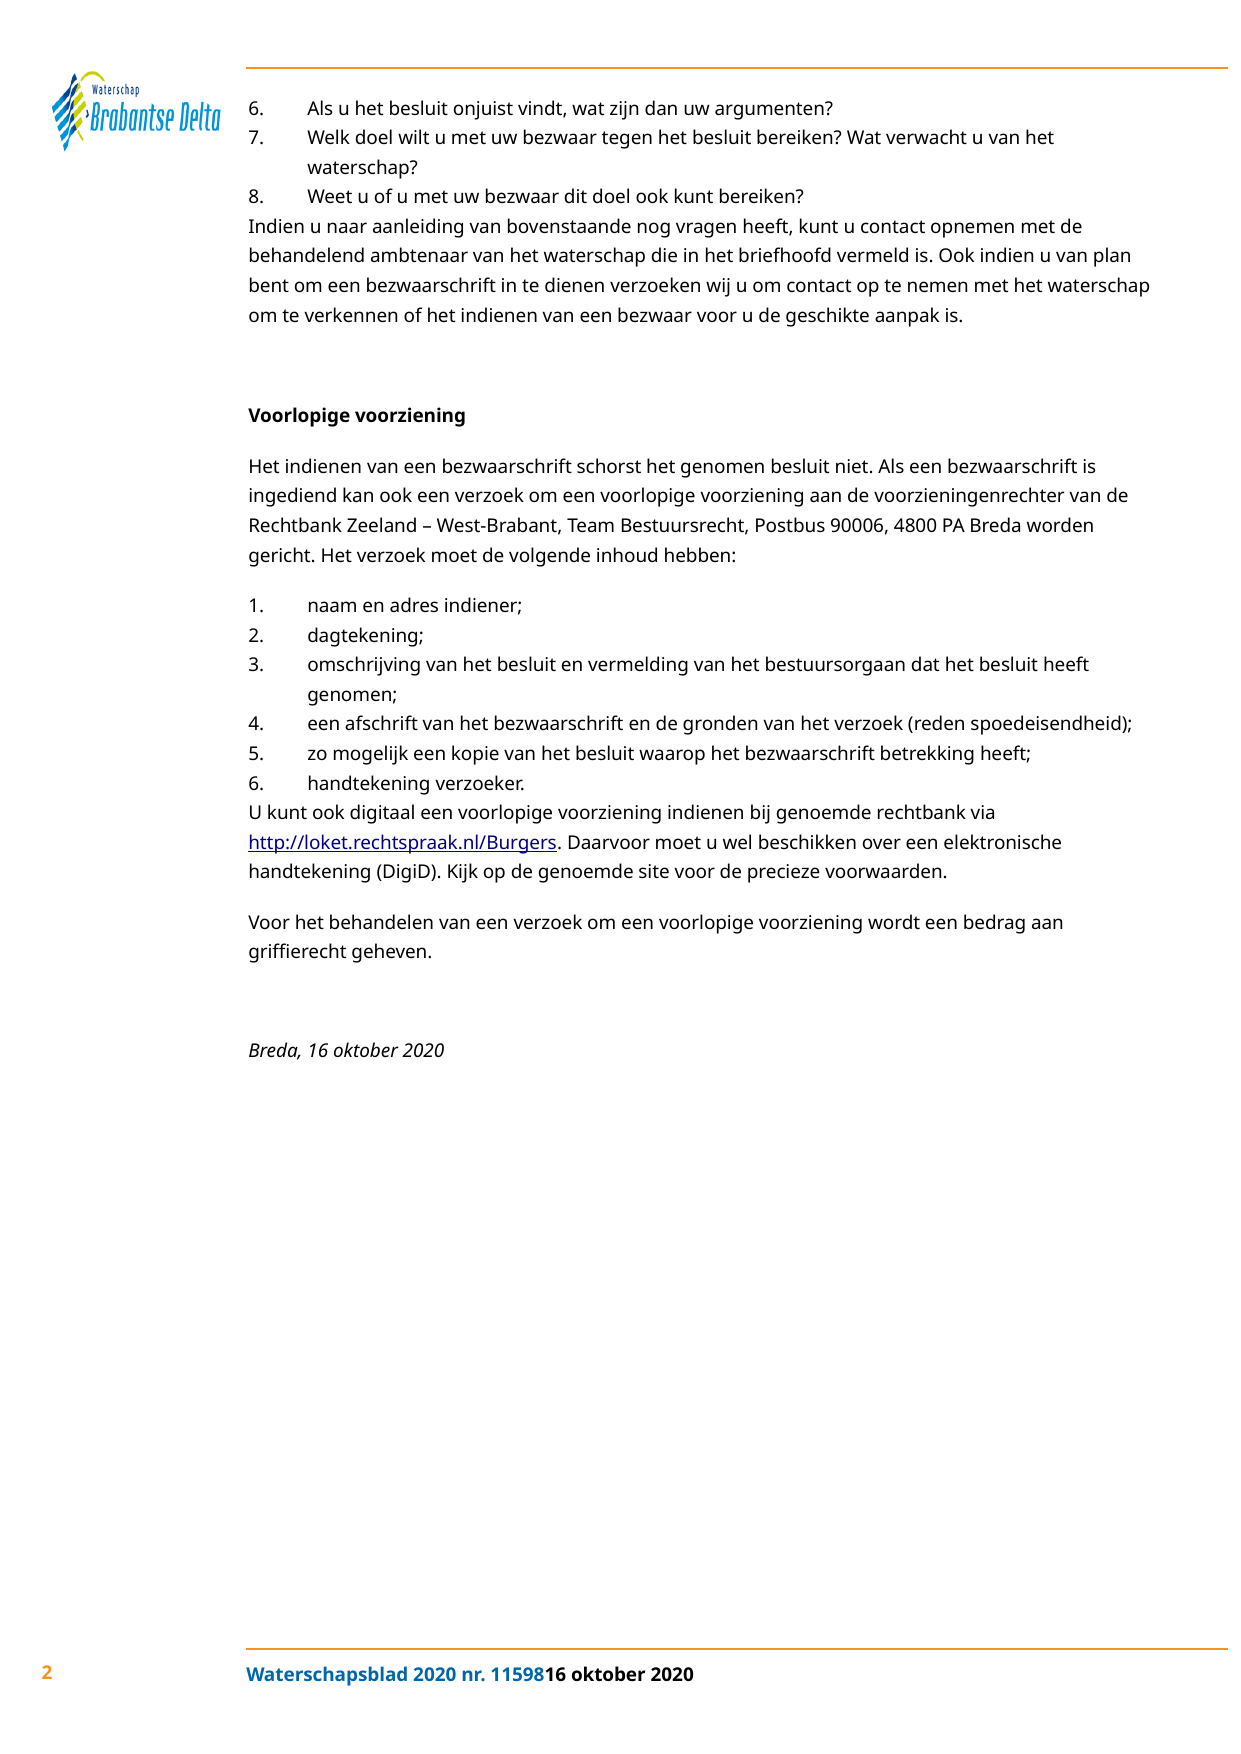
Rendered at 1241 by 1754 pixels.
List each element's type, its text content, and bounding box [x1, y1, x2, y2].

list omschrijving van het besluit en vermelding van het bestuursorgaan dat het besluit heeft genomen; [248, 651, 1152, 707]
list dagtekening; [248, 622, 1152, 648]
text Voor het behandelen van een verzoek om een voorlopige voorziening wordt een bedrag aan griffierecht geheven. [248, 909, 1152, 964]
list naam en adres indiener; [248, 592, 1152, 618]
text U kunt ook digitaal een voorlopige voorziening indienen bij genoemde rechtbank via http://loket.rechtspraak.nl/Burgers. Daarvoor moet u wel beschikken over een elektronische handtekening (DigiD). Kijk op de genoemde site voor de precieze voorwaarden. [248, 799, 1152, 884]
list een afschrift van het bezwaarschrift en de gronden van het verzoek (reden spoedeisendheid); [248, 711, 1152, 736]
picture [41, 47, 231, 172]
list Welk doel wilt u met uw bezwaar tegen het besluit bereiken? Wat verwacht u van het waterschap? [248, 124, 1152, 180]
list zo mogelijk een kopie van het besluit waarop het bezwaarschrift betrekking heeft; [248, 740, 1152, 766]
list Als u het besluit onjuist vindt, wat zijn dan uw argumenten? [248, 95, 1152, 121]
list Weet u of u met uw bezwaar dit doel ook kunt bereiken? [248, 183, 1152, 209]
text Het indienen van een bezwaarschrift schorst het genomen besluit niet. Als een bezwaarschrift is ingediend kan ook een verzoek om een voorlopige voorziening aan de voorzieningenrechter van de Rechtbank Zeeland – West-Brabant, Team Bestuursrecht, Postbus 90006, 4800 PA Breda worden gericht. Het verzoek moet de volgende inhoud hebben: [248, 453, 1152, 568]
list handtekening verzoeker. [248, 770, 1152, 796]
text Breda, 16 oktober 2020 [248, 1037, 1152, 1062]
text Indien u naar aanleiding van bovenstaande nog vragen heeft, kunt u contact opnemen met de behandelend ambtenaar van het waterschap die in het briefhoofd vermeld is. Ook indien u van plan bent om een bezwaarschrift in te dienen verzoeken wij u om contact op te nemen met het waterschap om te verkennen of het indienen van een bezwaar voor u de geschikte aanpak is. [248, 213, 1152, 328]
text Voorlopige voorziening [248, 403, 1152, 428]
